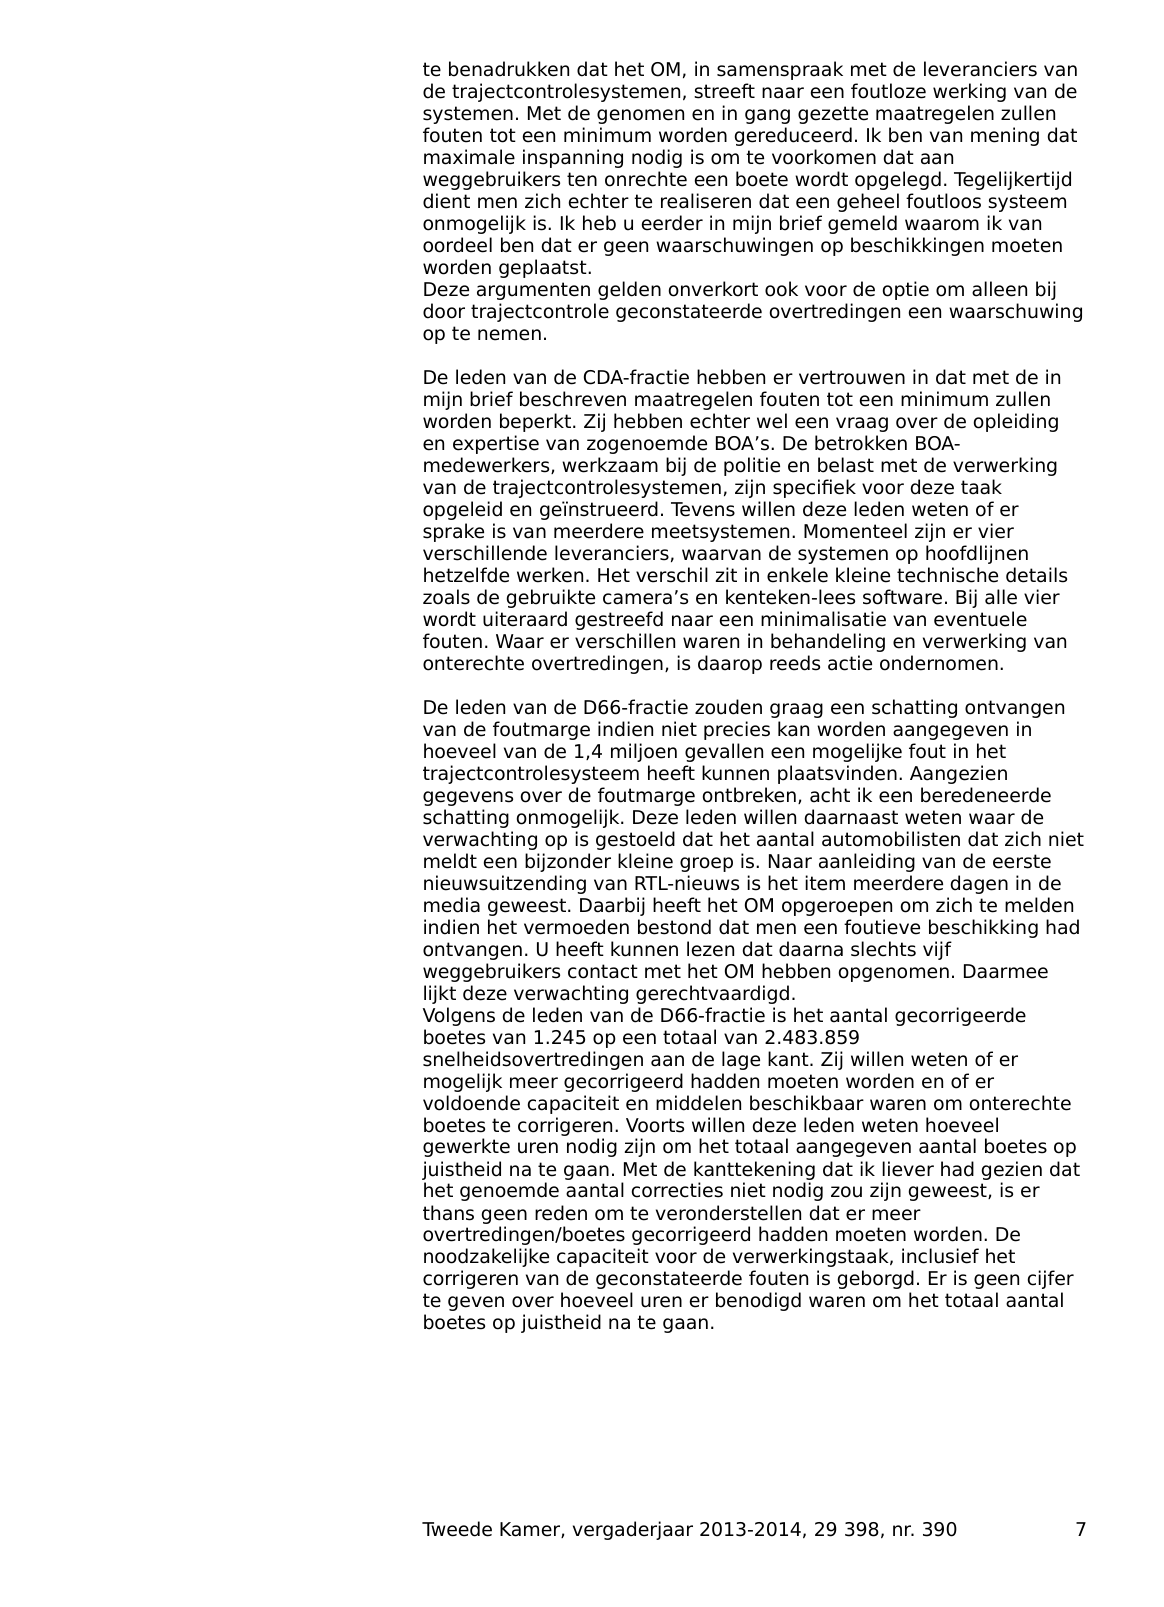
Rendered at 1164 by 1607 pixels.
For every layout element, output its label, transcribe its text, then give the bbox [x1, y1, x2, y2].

text De leden van de CDA-fractie hebben er vertrouwen in dat met de in mijn brief beschreven maatregelen fouten tot een minimum zullen worden beperkt. Zij hebben echter wel een vraag over de opleiding en expertise van zogenoemde BOA’s. De betrokken BOA-medewerkers, werkzaam bij de politie en belast met de verwerking van de trajectcontrolesystemen, zijn specifiek voor deze taak opgeleid en geïnstrueerd. Tevens willen deze leden weten of er sprake is van meerdere meetsystemen. Momenteel zijn er vier verschillende leveranciers, waarvan de systemen op hoofdlijnen hetzelfde werken. Het verschil zit in enkele kleine technische details zoals de gebruikte camera’s en kenteken-lees software. Bij alle vier wordt uiteraard gestreefd naar een minimalisatie van eventuele fouten. Waar er verschillen waren in behandeling en verwerking van onterechte overtredingen, is daarop reeds actie ondernomen. [422, 367, 1087, 675]
text Volgens de leden van de D66-fractie is het aantal gecorrigeerde boetes van 1.245 op een totaal van 2.483.859 snelheidsovertredingen aan de lage kant. Zij willen weten of er mogelijk meer gecorrigeerd hadden moeten worden en of er voldoende capaciteit en middelen beschikbaar waren om onterechte boetes te corrigeren. Voorts willen deze leden weten hoeveel gewerkte uren nodig zijn om het totaal aangegeven aantal boetes op juistheid na te gaan. Met de kanttekening dat ik liever had gezien dat het genoemde aantal correcties niet nodig zou zijn geweest, is er thans geen reden om te veronderstellen dat er meer overtredingen/boetes gecorrigeerd hadden moeten worden. De noodzakelijke capaciteit voor de verwerkingstaak, inclusief het corrigeren van de geconstateerde fouten is geborgd. Er is geen cijfer te geven over hoeveel uren er benodigd waren om het totaal aantal boetes op juistheid na te gaan. [422, 1004, 1087, 1334]
text Deze argumenten gelden onverkort ook voor de optie om alleen bij door trajectcontrole geconstateerde overtredingen een waarschuwing op te nemen. [422, 279, 1087, 345]
text te benadrukken dat het OM, in samenspraak met de leveranciers van de trajectcontrolesystemen, streeft naar een foutloze werking van de systemen. Met de genomen en in gang gezette maatregelen zullen fouten tot een minimum worden gereduceerd. Ik ben van mening dat maximale inspanning nodig is om te voorkomen dat aan weggebruikers ten onrechte een boete wordt opgelegd. Tegelijkertijd dient men zich echter te realiseren dat een geheel foutloos systeem onmogelijk is. Ik heb u eerder in mijn brief gemeld waarom ik van oordeel ben dat er geen waarschuwingen op beschikkingen moeten worden geplaatst. [422, 59, 1087, 279]
text De leden van de D66-fractie zouden graag een schatting ontvangen van de foutmarge indien niet precies kan worden aangegeven in hoeveel van de 1,4 miljoen gevallen een mogelijke fout in het trajectcontrolesysteem heeft kunnen plaatsvinden. Aangezien gegevens over de foutmarge ontbreken, acht ik een beredeneerde schatting onmogelijk. Deze leden willen daarnaast weten waar de verwachting op is gestoeld dat het aantal automobilisten dat zich niet meldt een bijzonder kleine groep is. Naar aanleiding van de eerste nieuwsuitzending van RTL-nieuws is het item meerdere dagen in de media geweest. Daarbij heeft het OM opgeroepen om zich te melden indien het vermoeden bestond dat men een foutieve beschikking had ontvangen. U heeft kunnen lezen dat daarna slechts vijf weggebruikers contact met het OM hebben opgenomen. Daarmee lijkt deze verwachting gerechtvaardigd. [422, 697, 1087, 1004]
